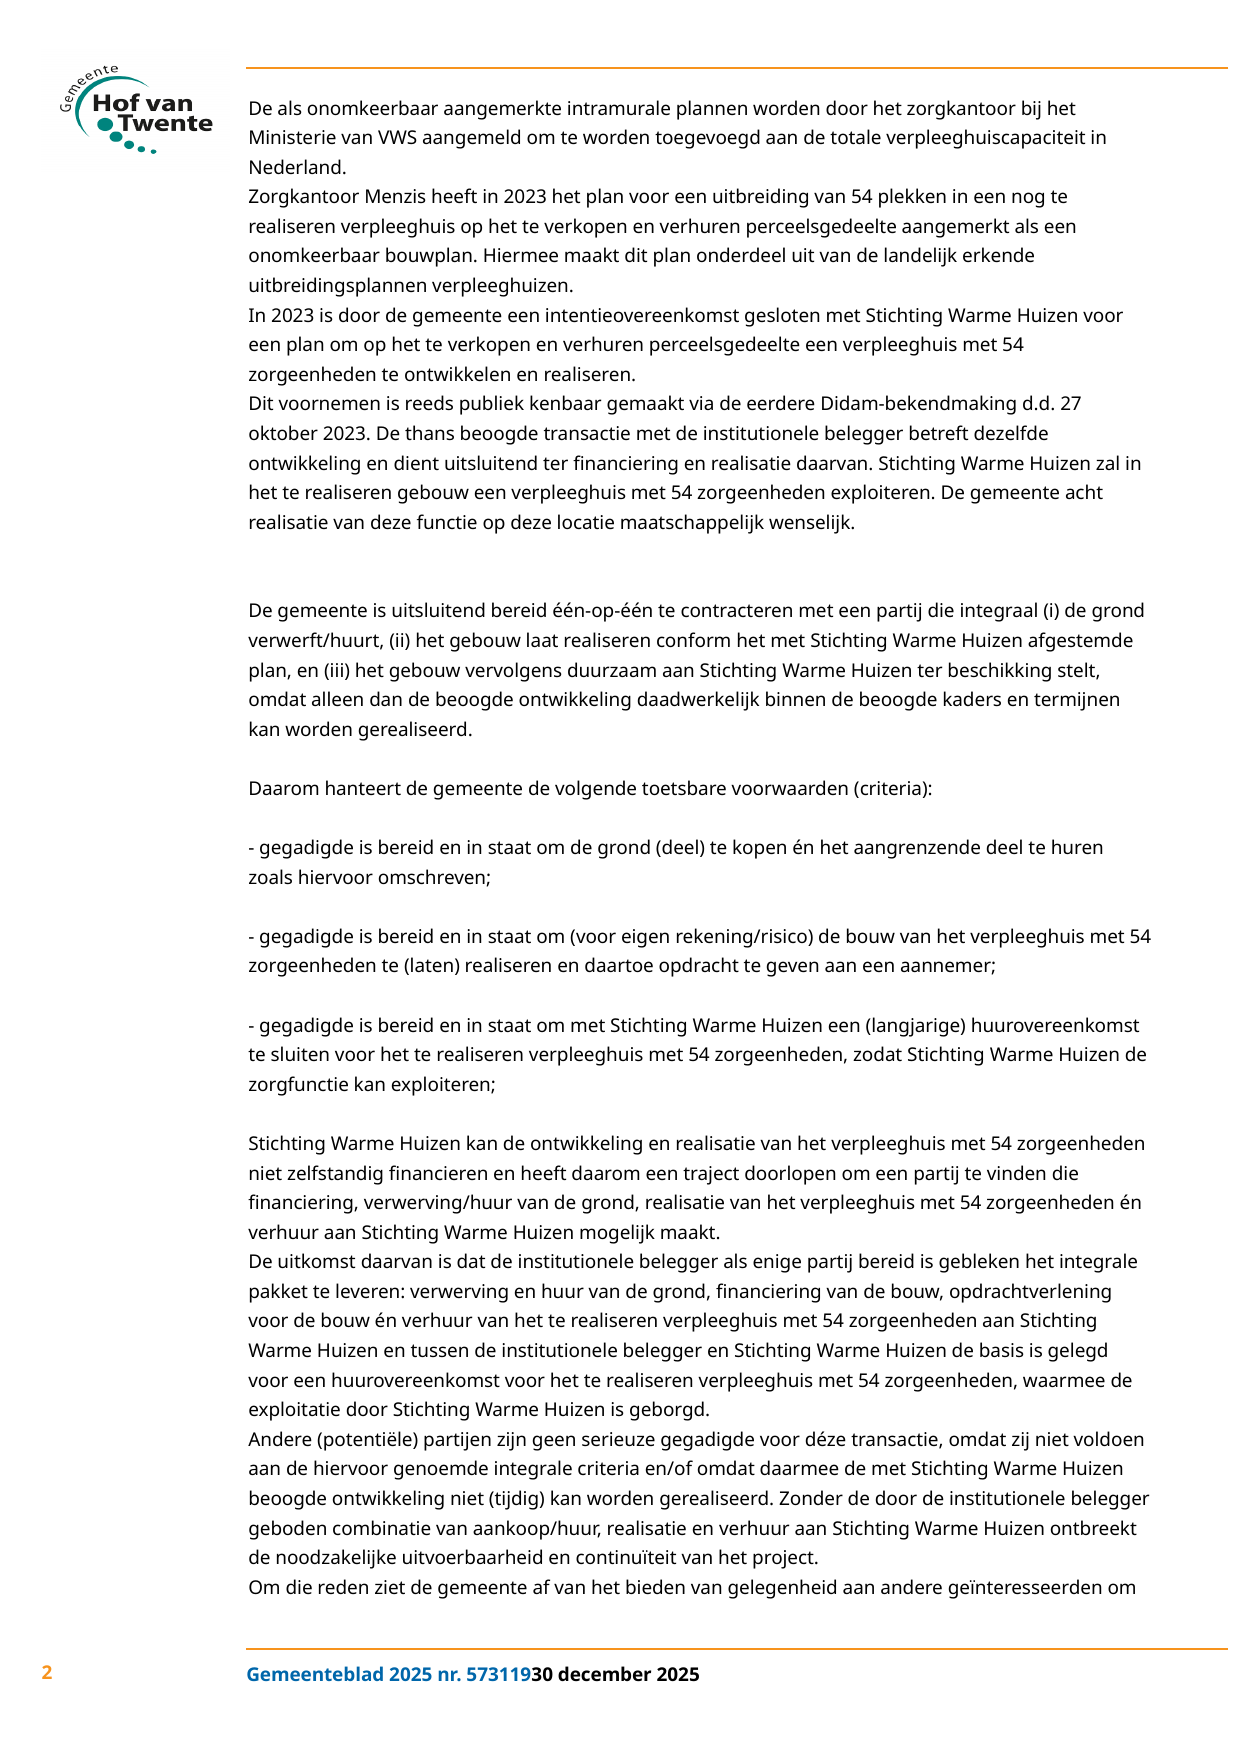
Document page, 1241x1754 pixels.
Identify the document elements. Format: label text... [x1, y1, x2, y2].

text - gegadigde is bereid en in staat om (voor eigen rekening/risico) de bouw van het verpleeghuis met 54 zorgeenheden te (laten) realiseren en daartoe opdracht te geven aan een aannemer; [248, 923, 1152, 978]
text De als onomkeerbaar aangemerkte intramurale plannen worden door het zorgkantoor bij het Ministerie van VWS aangemeld om te worden toegevoegd aan de totale verpleeghuiscapaciteit in Nederland. [248, 95, 1152, 180]
text - gegadigde is bereid en in staat om met Stichting Warme Huizen een (langjarige) huurovereenkomst te sluiten voor het te realiseren verpleeghuis met 54 zorgeenheden, zodat Stichting Warme Huizen de zorgfunctie kan exploiteren; [248, 1012, 1152, 1097]
text De uitkomst daarvan is dat de institutionele belegger als enige partij bereid is gebleken het integrale pakket te leveren: verwerving en huur van de grond, financiering van de bouw, opdrachtverlening voor de bouw én verhuur van het te realiseren verpleeghuis met 54 zorgeenheden aan Stichting Warme Huizen en tussen de institutionele belegger en Stichting Warme Huizen de basis is gelegd voor een huurovereenkomst voor het te realiseren verpleeghuis met 54 zorgeenheden, waarmee de exploitatie door Stichting Warme Huizen is geborgd. [248, 1248, 1152, 1422]
text De gemeente is uitsluitend bereid één-op-één te contracteren met een partij die integraal (i) de grond verwerft/huurt, (ii) het gebouw laat realiseren conform het met Stichting Warme Huizen afgestemde plan, en (iii) het gebouw vervolgens duurzaam aan Stichting Warme Huizen ter beschikking stelt, omdat alleen dan de beoogde ontwikkeling daadwerkelijk binnen de beoogde kaders en termijnen kan worden gerealiseerd. [248, 598, 1152, 742]
text - gegadigde is bereid en in staat om de grond (deel) te kopen én het aangrenzende deel te huren zoals hiervoor omschreven; [248, 834, 1152, 890]
text Stichting Warme Huizen kan de ontwikkeling en realisatie van het verpleeghuis met 54 zorgeenheden niet zelfstandig financieren en heeft daarom een traject doorlopen om een partij te vinden die financiering, verwerving/huur van de grond, realisatie van het verpleeghuis met 54 zorgeenheden én verhuur aan Stichting Warme Huizen mogelijk maakt. [248, 1130, 1152, 1245]
text Dit voornemen is reeds publiek kenbaar gemaakt via de eerdere Didam-bekendmaking d.d. 27 oktober 2023. De thans beoogde transactie met de institutionele belegger betreft dezelfde ontwikkeling en dient uitsluitend ter financiering en realisatie daarvan. Stichting Warme Huizen zal in het te realiseren gebouw een verpleeghuis met 54 zorgeenheden exploiteren. De gemeente acht realisatie van deze functie op deze locatie maatschappelijk wenselijk. [248, 391, 1152, 535]
picture [41, 47, 231, 172]
text Andere (potentiële) partijen zijn geen serieuze gegadigde voor déze transactie, omdat zij niet voldoen aan de hiervoor genoemde integrale criteria en/of omdat daarmee de met Stichting Warme Huizen beoogde ontwikkeling niet (tijdig) kan worden gerealiseerd. Zonder de door de institutionele belegger geboden combinatie van aankoop/huur, realisatie en verhuur aan Stichting Warme Huizen ontbreekt de noodzakelijke uitvoerbaarheid en continuïteit van het project. [248, 1426, 1152, 1570]
text Daarom hanteert de gemeente de volgende toetsbare voorwaarden (criteria): [248, 775, 1152, 801]
text Zorgkantoor Menzis heeft in 2023 het plan voor een uitbreiding van 54 plekken in een nog te realiseren verpleeghuis op het te verkopen en verhuren perceelsgedeelte aangemerkt als een onomkeerbaar bouwplan. Hiermee maakt dit plan onderdeel uit van de landelijk erkende uitbreidingsplannen verpleeghuizen. [248, 183, 1152, 298]
text In 2023 is door de gemeente een intentieovereenkomst gesloten met Stichting Warme Huizen voor een plan om op het te verkopen en verhuren perceelsgedeelte een verpleeghuis met 54 zorgeenheden te ontwikkelen en realiseren. [248, 302, 1152, 387]
text Om die reden ziet de gemeente af van het bieden van gelegenheid aan andere geïnteresseerden om [248, 1574, 1152, 1600]
